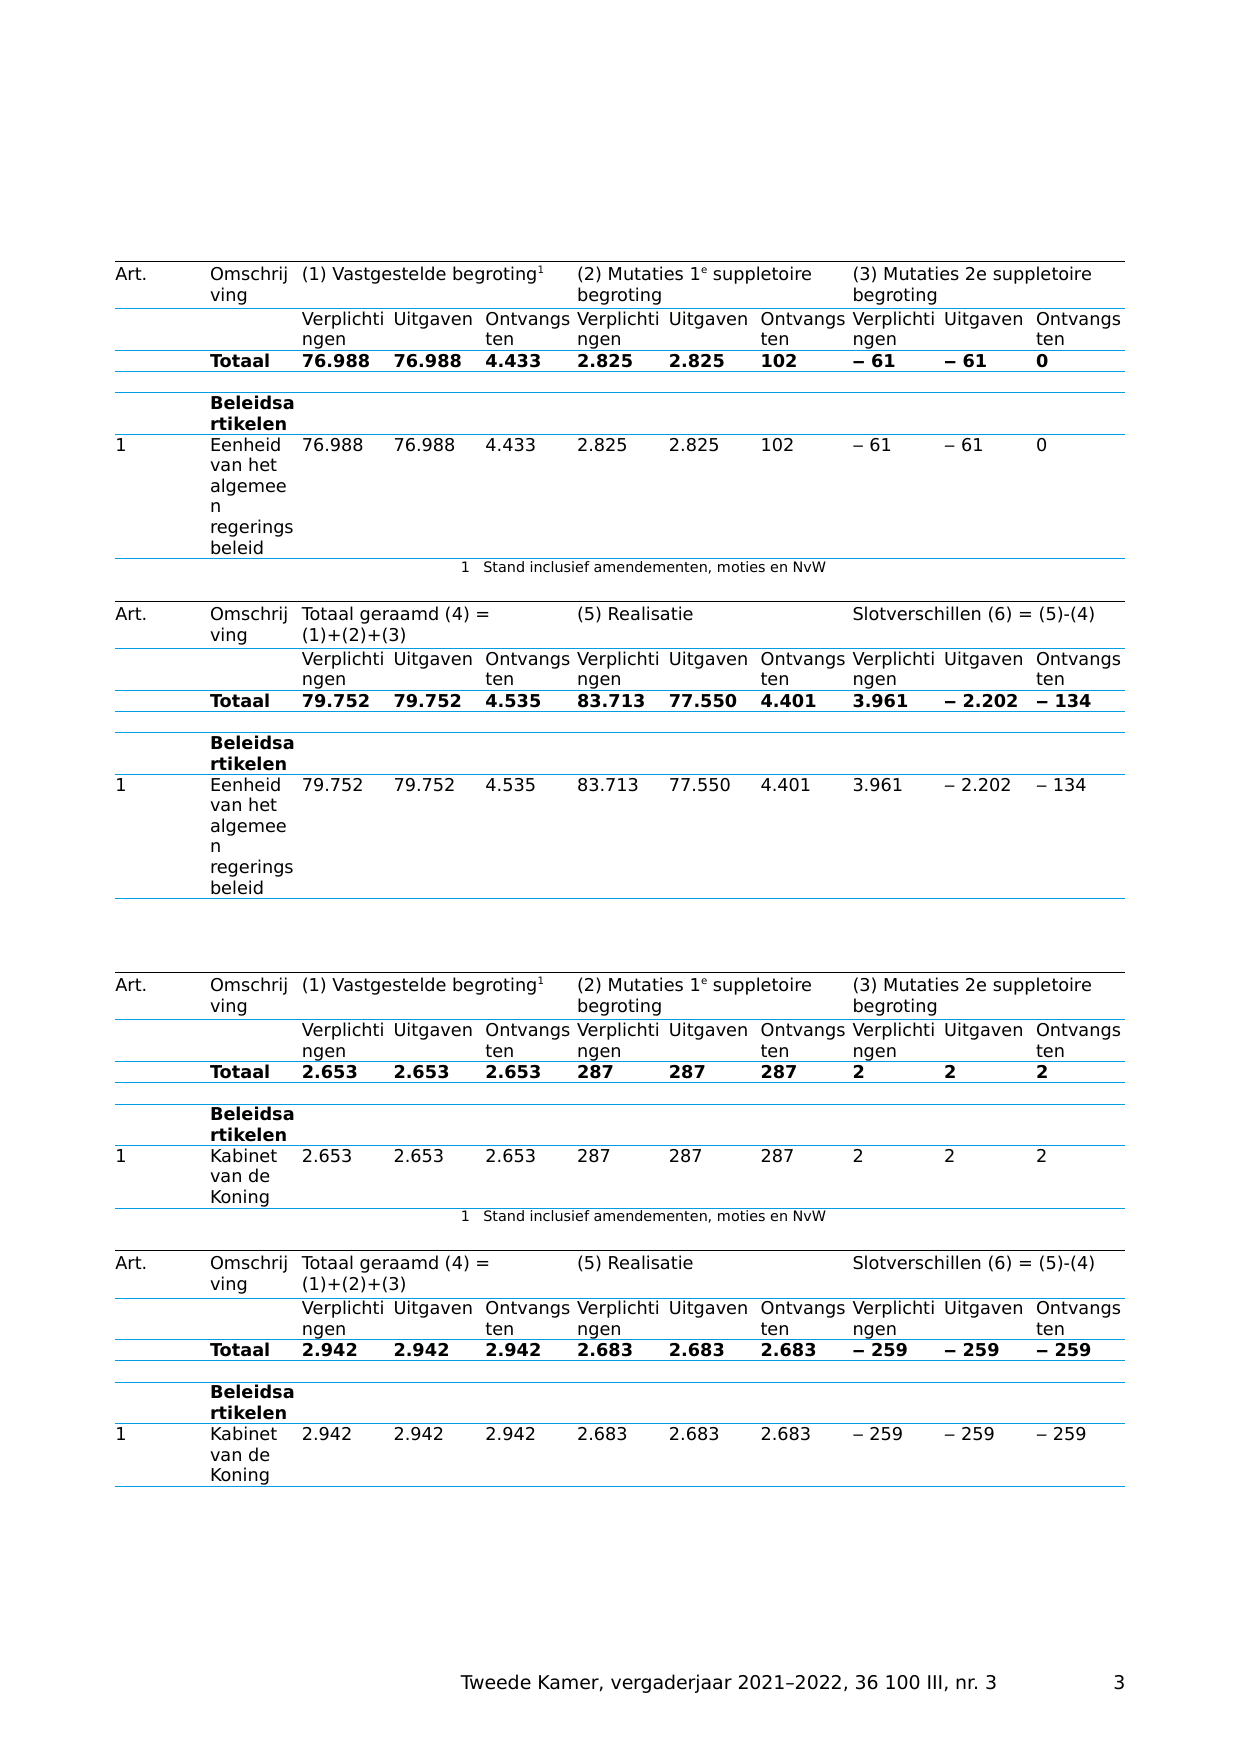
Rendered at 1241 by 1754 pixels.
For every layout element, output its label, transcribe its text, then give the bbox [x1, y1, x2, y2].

table_cell [115, 1020, 207, 1061]
table_cell Omschrijving [207, 973, 299, 1019]
table_cell [299, 1361, 390, 1382]
table_cell Verplichtingen [849, 1299, 941, 1339]
table_cell [758, 1083, 849, 1103]
table_cell 4.433 [482, 435, 574, 558]
table_cell Uitgaven [390, 1299, 482, 1339]
table_cell 4.433 [482, 351, 574, 371]
table_cell 76.988 [299, 351, 390, 371]
table_cell 102 [758, 435, 849, 558]
table_cell [115, 1383, 207, 1423]
table_cell 287 [666, 1146, 757, 1208]
table_cell Kabinet van de Koning [207, 1146, 299, 1208]
table_header Omschrijving [207, 602, 299, 648]
table_cell [758, 733, 849, 774]
table_cell 4.535 [482, 691, 574, 711]
table_cell [115, 1299, 207, 1339]
table_cell [207, 649, 299, 690]
table_cell [299, 1083, 390, 1103]
list Stand inclusief amendementen, moties en NvW [461, 1209, 1125, 1225]
table_cell [390, 1083, 482, 1103]
table_cell Uitgaven [941, 649, 1033, 690]
table_cell [390, 712, 482, 732]
table_cell Ontvangsten [1033, 1299, 1125, 1339]
table_cell 2.942 [390, 1340, 482, 1360]
table_cell [115, 309, 207, 350]
table_cell 2.942 [299, 1340, 390, 1360]
table_cell [666, 372, 757, 392]
table_cell [574, 1361, 666, 1382]
table_cell 2.683 [758, 1340, 849, 1360]
table_cell Ontvangsten [1033, 309, 1125, 350]
table_cell Uitgaven [941, 1020, 1033, 1061]
table_cell [482, 1083, 574, 1103]
table_header (5) Realisatie [574, 1251, 849, 1297]
table_cell 287 [758, 1146, 849, 1208]
table_cell 2.942 [390, 1424, 482, 1486]
table_cell [941, 1083, 1033, 1103]
table_cell [849, 712, 941, 732]
table_cell Beleidsartikelen [207, 1383, 299, 1423]
table_cell 287 [758, 1062, 849, 1082]
table_cell [390, 372, 482, 392]
table_cell [207, 712, 299, 732]
table_cell [115, 691, 207, 711]
table_cell Verplichtingen [299, 1299, 390, 1339]
table_cell 2.683 [758, 1424, 849, 1486]
table_cell 79.752 [299, 691, 390, 711]
table_cell 76.988 [390, 435, 482, 558]
table_cell 2.825 [666, 435, 757, 558]
table_cell Uitgaven [390, 649, 482, 690]
table_cell Ontvangsten [482, 309, 574, 350]
table_cell [849, 372, 941, 392]
table_cell [849, 733, 941, 774]
table_cell 2.653 [390, 1062, 482, 1082]
table_cell Verplichtingen [574, 309, 666, 350]
table_header Slotverschillen (6) = (5)-(4) [849, 1251, 1125, 1297]
table_cell [574, 712, 666, 732]
table_cell Uitgaven [666, 649, 757, 690]
table_cell [115, 733, 207, 774]
table_cell 77.550 [666, 691, 757, 711]
table_cell [482, 393, 574, 434]
table_cell [207, 309, 299, 350]
table_cell [390, 1105, 482, 1145]
table_cell Ontvangsten [482, 649, 574, 690]
table_cell 2.825 [574, 351, 666, 371]
table_cell 4.401 [758, 775, 849, 898]
table_cell Ontvangsten [758, 649, 849, 690]
table_cell [758, 1105, 849, 1145]
table_cell [390, 1383, 482, 1423]
table_cell Ontvangsten [758, 1299, 849, 1339]
table_header Wijziging van debegrotingsstaat van het ministerie van Algemene Zaken (IIIA) voor het jaar 2021 (Slotwet) (bedragen x € 1.000) [115, 213, 1125, 261]
table_cell [666, 1083, 757, 1103]
table_cell [115, 712, 207, 732]
table_cell ‒ 134 [1033, 691, 1125, 711]
table_cell [115, 1062, 207, 1082]
table_cell [666, 1383, 757, 1423]
table_cell [115, 649, 207, 690]
table_cell [758, 1361, 849, 1382]
table_cell [666, 733, 757, 774]
table_cell 1 [115, 435, 207, 558]
table_cell [482, 712, 574, 732]
table_cell ‒ 259 [941, 1424, 1033, 1486]
table_cell Verplichtingen [299, 1020, 390, 1061]
table_cell Uitgaven [666, 1020, 757, 1061]
table_cell [941, 1361, 1033, 1382]
table_cell 1 [115, 775, 207, 898]
table_cell [941, 1105, 1033, 1145]
table_cell [666, 712, 757, 732]
table_cell Ontvangsten [482, 1299, 574, 1339]
table_cell [115, 1083, 207, 1103]
table_cell Verplichtingen [574, 1020, 666, 1061]
table_cell [299, 712, 390, 732]
table_cell [849, 1083, 941, 1103]
table_cell [574, 1083, 666, 1103]
table_cell 102 [758, 351, 849, 371]
table_cell [574, 1105, 666, 1145]
table_cell [941, 1383, 1033, 1423]
table_cell [1033, 712, 1125, 732]
table_cell Ontvangsten [758, 309, 849, 350]
table_cell [115, 1340, 207, 1360]
table_cell 3.961 [849, 691, 941, 711]
table_cell 2.942 [482, 1340, 574, 1360]
table_cell 76.988 [299, 435, 390, 558]
table_cell [482, 733, 574, 774]
table_cell [1033, 1383, 1125, 1423]
table_cell 1 [115, 1146, 207, 1208]
table_header Slotverschillen (6) = (5)-(4) [849, 602, 1125, 648]
table_cell Uitgaven [941, 1299, 1033, 1339]
table_cell (3) Mutaties 2e suppletoire begroting [849, 973, 1125, 1019]
table_cell ‒ 259 [941, 1340, 1033, 1360]
table_cell 287 [574, 1062, 666, 1082]
table_cell [299, 372, 390, 392]
table_cell Verplichtingen [849, 309, 941, 350]
table_cell 79.752 [299, 775, 390, 898]
table_cell [115, 393, 207, 434]
table_cell ‒ 134 [1033, 775, 1125, 898]
table_cell Beleidsartikelen [207, 393, 299, 434]
table_cell Art. [115, 262, 207, 308]
table_cell 287 [666, 1062, 757, 1082]
table_cell [849, 1105, 941, 1145]
table_cell 2.653 [299, 1062, 390, 1082]
table_cell [115, 1105, 207, 1145]
table_cell [299, 1383, 390, 1423]
table_cell [299, 733, 390, 774]
table_cell Totaal [207, 351, 299, 371]
list Stand inclusief amendementen, moties en NvW [461, 559, 1125, 576]
table_cell ‒ 2.202 [941, 691, 1033, 711]
table_cell [666, 1361, 757, 1382]
table_cell [207, 1299, 299, 1339]
table_cell Totaal [207, 1062, 299, 1082]
table_cell 2.653 [482, 1062, 574, 1082]
table_cell Uitgaven [390, 309, 482, 350]
table_cell (3) Mutaties 2e suppletoire begroting [849, 262, 1125, 308]
table_cell Kabinet van de Koning [207, 1424, 299, 1486]
table_cell 2.683 [666, 1424, 757, 1486]
table_cell [758, 712, 849, 732]
table_cell ‒ 61 [941, 351, 1033, 371]
table_cell ‒ 259 [849, 1424, 941, 1486]
table_cell [1033, 393, 1125, 434]
table_cell 2 [941, 1146, 1033, 1208]
table_cell 2.683 [574, 1340, 666, 1360]
table_cell 83.713 [574, 691, 666, 711]
table_cell ‒ 61 [849, 435, 941, 558]
table_cell [574, 372, 666, 392]
table_cell 76.988 [390, 351, 482, 371]
table_cell (1) Vastgestelde begroting1 [299, 262, 574, 308]
table_cell 0 [1033, 435, 1125, 558]
table_header Art. [115, 1251, 207, 1297]
table_header Omschrijving [207, 1251, 299, 1297]
table_cell [299, 1105, 390, 1145]
table_cell [666, 1105, 757, 1145]
table_header Art. [115, 602, 207, 648]
table_cell 2 [941, 1062, 1033, 1082]
table_cell [482, 1383, 574, 1423]
table_cell ‒ 61 [941, 435, 1033, 558]
table_cell ‒ 259 [849, 1340, 941, 1360]
table_cell [482, 1105, 574, 1145]
table_cell Ontvangsten [1033, 649, 1125, 690]
table_cell Uitgaven [941, 309, 1033, 350]
table_cell 2.653 [299, 1146, 390, 1208]
table_cell [849, 1383, 941, 1423]
table_cell Verplichtingen [299, 649, 390, 690]
table_cell [758, 1383, 849, 1423]
table_header Totaal geraamd (4) = (1)+(2)+(3) [299, 1251, 574, 1297]
table_cell Ontvangsten [758, 1020, 849, 1061]
table_cell Totaal [207, 1340, 299, 1360]
table_cell 4.535 [482, 775, 574, 898]
table_cell ‒ 259 [1033, 1340, 1125, 1360]
table_cell [1033, 1361, 1125, 1382]
table_cell 4.401 [758, 691, 849, 711]
table_cell Verplichtingen [574, 649, 666, 690]
table_cell Verplichtingen [849, 1020, 941, 1061]
table_cell [941, 733, 1033, 774]
table_cell [849, 393, 941, 434]
table_cell [1033, 1105, 1125, 1145]
table_cell 83.713 [574, 775, 666, 898]
table_cell (2) Mutaties 1e suppletoire begroting [574, 262, 849, 308]
table_cell 2 [849, 1062, 941, 1082]
table_cell [758, 393, 849, 434]
table_cell [299, 393, 390, 434]
table_cell [207, 1020, 299, 1061]
table_cell 2.653 [482, 1146, 574, 1208]
table_cell Ontvangsten [1033, 1020, 1125, 1061]
table_cell [758, 372, 849, 392]
table_cell 2.653 [390, 1146, 482, 1208]
table_cell [207, 1083, 299, 1103]
table_cell Uitgaven [666, 309, 757, 350]
table_cell Omschrijving [207, 262, 299, 308]
table_cell Uitgaven [666, 1299, 757, 1339]
table_cell [115, 372, 207, 392]
table_cell [1033, 733, 1125, 774]
table_cell 2.825 [666, 351, 757, 371]
table_cell Uitgaven [390, 1020, 482, 1061]
table_cell 2.942 [299, 1424, 390, 1486]
table_cell Eenheid van het algemeen regeringsbeleid [207, 775, 299, 898]
table_cell [941, 372, 1033, 392]
table_cell 287 [574, 1146, 666, 1208]
table_cell 79.752 [390, 691, 482, 711]
table_cell 2.683 [574, 1424, 666, 1486]
table_cell 2 [1033, 1062, 1125, 1082]
table_cell [390, 1361, 482, 1382]
table_cell [390, 393, 482, 434]
table_cell Ontvangsten [482, 1020, 574, 1061]
table_cell 2 [1033, 1146, 1125, 1208]
table_cell [115, 1361, 207, 1382]
table_cell [482, 1361, 574, 1382]
table_cell Totaal [207, 691, 299, 711]
table_cell Art. [115, 973, 207, 1019]
table_cell [574, 1383, 666, 1423]
table_cell [1033, 372, 1125, 392]
table_cell ‒ 61 [849, 351, 941, 371]
table_cell 2.683 [666, 1340, 757, 1360]
table_cell [482, 372, 574, 392]
table_cell 2.825 [574, 435, 666, 558]
table_cell Verplichtingen [574, 1299, 666, 1339]
table_cell [941, 712, 1033, 732]
table_cell Eenheid van het algemeen regeringsbeleid [207, 435, 299, 558]
table_cell 2 [849, 1146, 941, 1208]
table_cell [1033, 1083, 1125, 1103]
table_cell [390, 733, 482, 774]
table_cell (2) Mutaties 1e suppletoire begroting [574, 973, 849, 1019]
table_cell ‒ 2.202 [941, 775, 1033, 898]
table_cell 1 [115, 1424, 207, 1486]
table_header (5) Realisatie [574, 602, 849, 648]
table_cell [207, 372, 299, 392]
table_cell 0 [1033, 351, 1125, 371]
table_cell [941, 393, 1033, 434]
table_cell Verplichtingen [299, 309, 390, 350]
table_cell [207, 1361, 299, 1382]
table_header Wijziging van de begrotingsstaat van Kabinet van de Koning (IIIB) voor het jaar 2021 (Slotwet) (bedragen x € 1.000) [115, 924, 1125, 972]
table_cell 79.752 [390, 775, 482, 898]
table_cell ‒ 259 [1033, 1424, 1125, 1486]
table_cell (1) Vastgestelde begroting1 [299, 973, 574, 1019]
table_cell [115, 351, 207, 371]
table_cell 77.550 [666, 775, 757, 898]
table_cell [574, 393, 666, 434]
table_cell Beleidsartikelen [207, 1105, 299, 1145]
table_cell [574, 733, 666, 774]
table_cell Beleidsartikelen [207, 733, 299, 774]
table_header Totaal geraamd (4) = (1)+(2)+(3) [299, 602, 574, 648]
table_cell [849, 1361, 941, 1382]
table_cell Verplichtingen [849, 649, 941, 690]
table_cell 2.942 [482, 1424, 574, 1486]
table_cell [666, 393, 757, 434]
table_cell 3.961 [849, 775, 941, 898]
